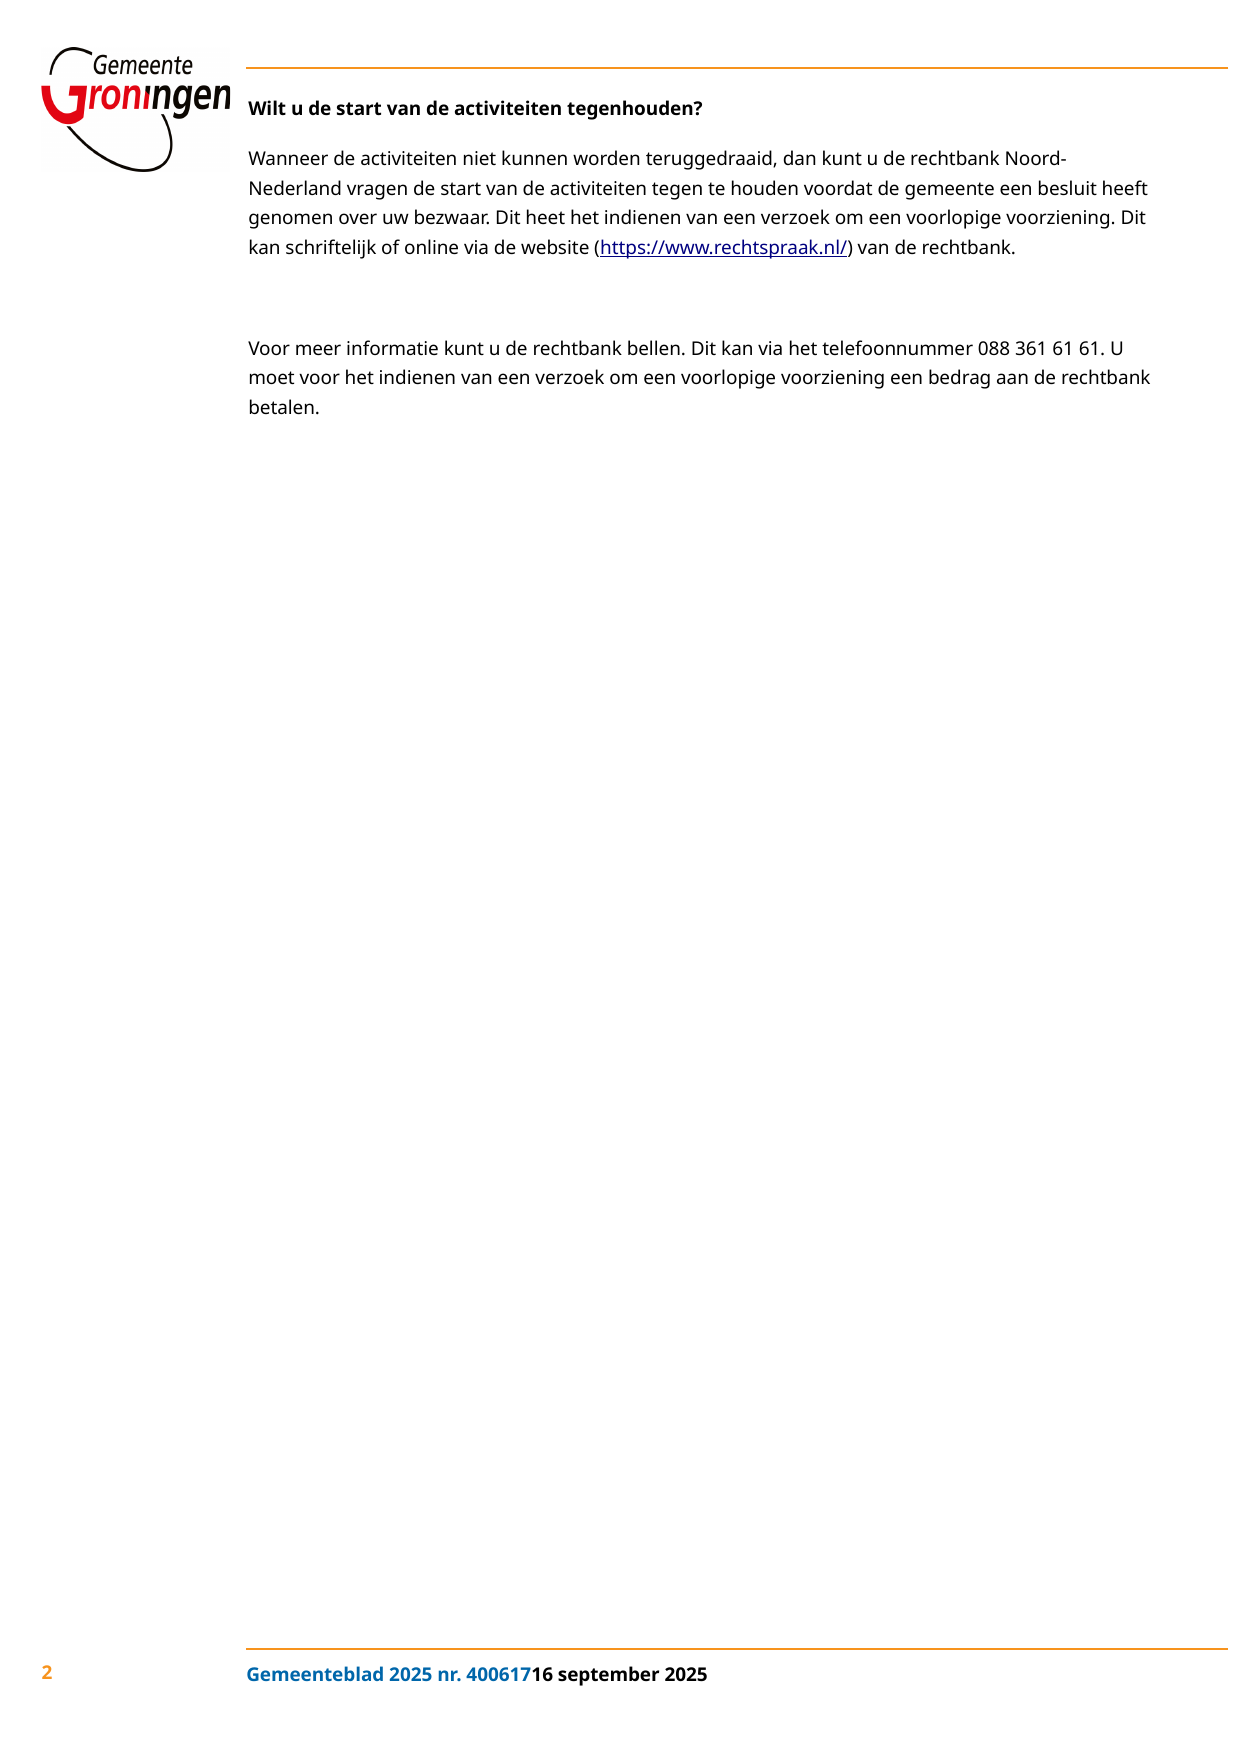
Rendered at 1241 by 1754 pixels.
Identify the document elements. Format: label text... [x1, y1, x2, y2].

text Wanneer de activiteiten niet kunnen worden teruggedraaid, dan kunt u de rechtbank Noord-Nederland vragen de start van de activiteiten tegen te houden voordat de gemeente een besluit heeft genomen over uw bezwaar. Dit heet het indienen van een verzoek om een voorlopige voorziening. Dit kan schriftelijk of online via de website (https://www.rechtspraak.nl/) van de rechtbank. [248, 145, 1152, 260]
text Voor meer informatie kunt u de rechtbank bellen. Dit kan via het telefoonnummer 088 361 61 61. U moet voor het indienen van een verzoek om een voorlopige voorziening een bedrag aan de rechtbank betalen. [248, 335, 1152, 420]
picture [41, 47, 231, 172]
text Wilt u de start van de activiteiten tegenhouden? [248, 95, 1152, 121]
